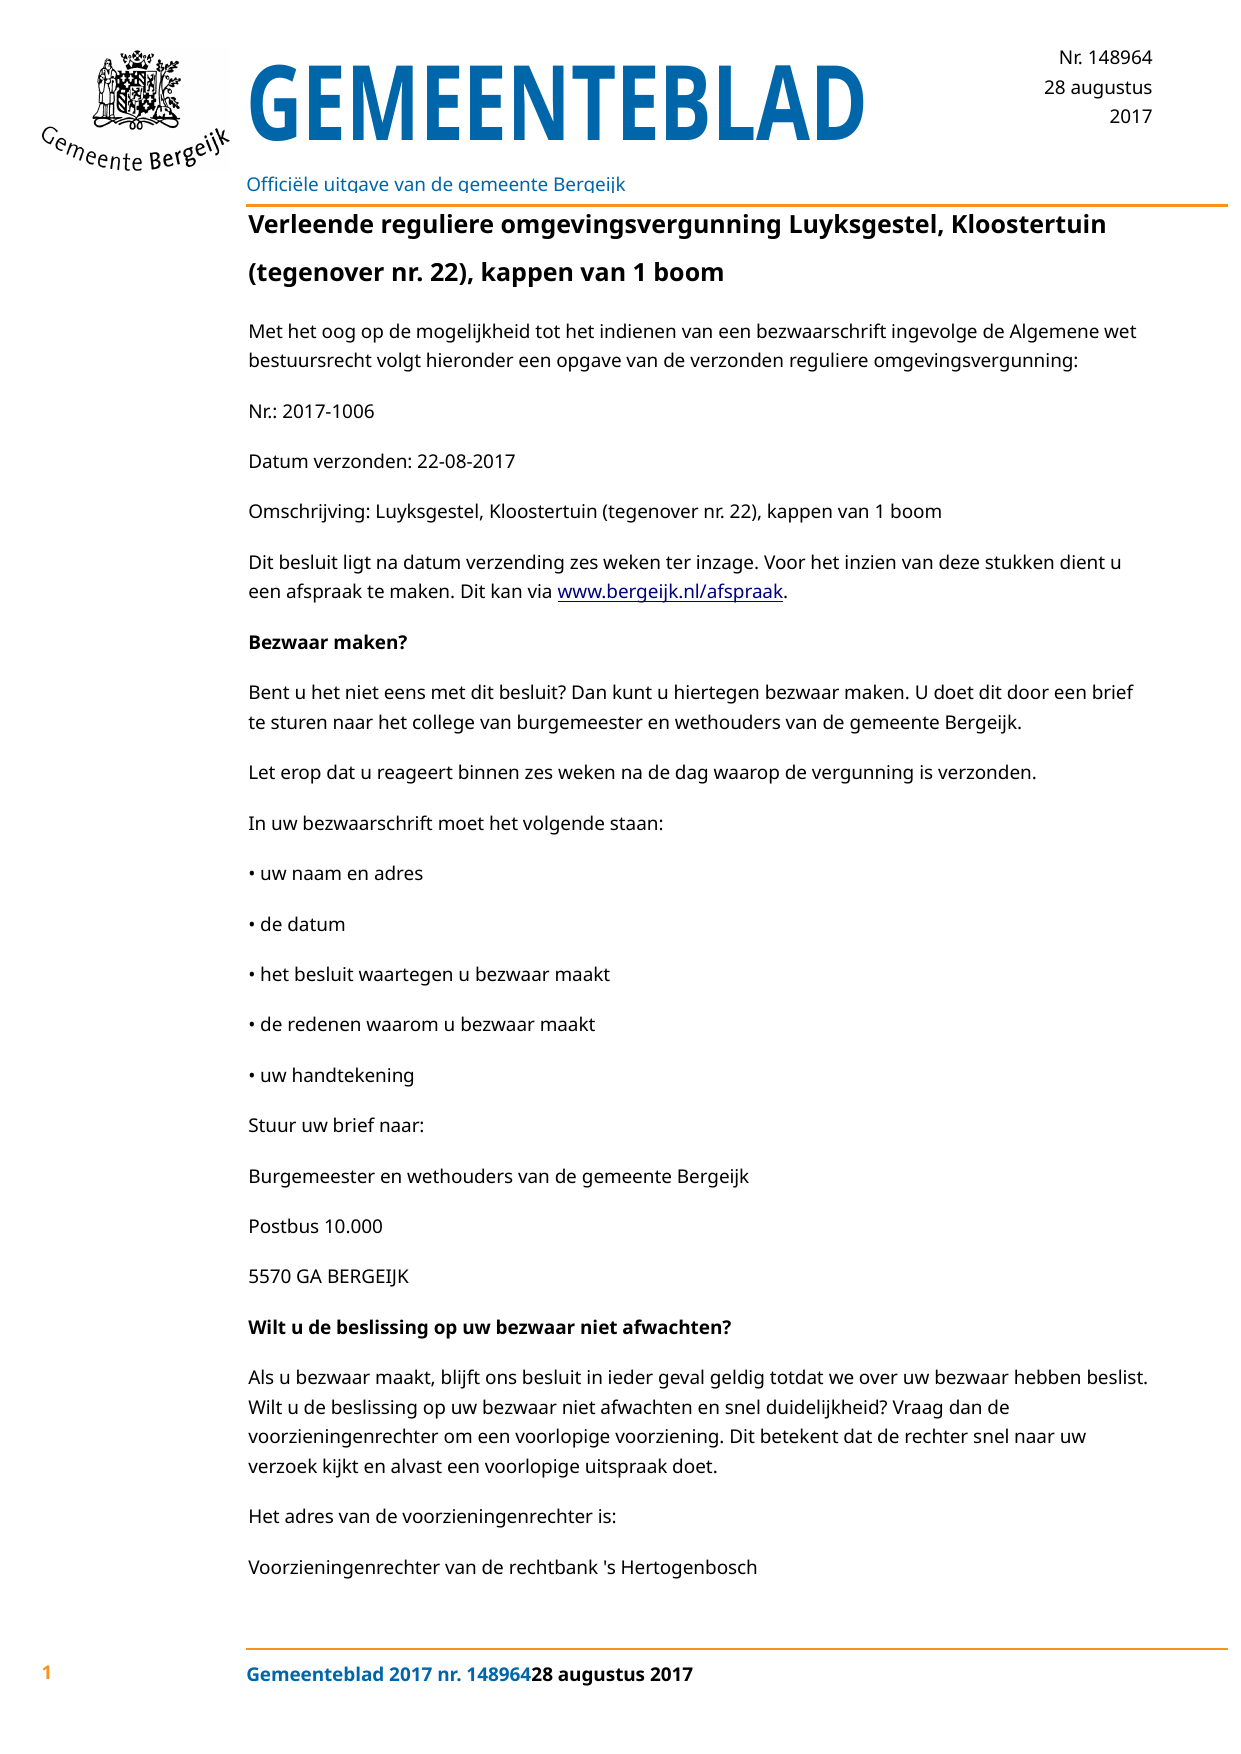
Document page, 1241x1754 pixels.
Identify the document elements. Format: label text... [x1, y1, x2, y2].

text Nr.: 2017-1006 [248, 398, 1152, 424]
text Met het oog op de mogelijkheid tot het indienen van een bezwaarschrift ingevolge de Algemene wet bestuursrecht volgt hieronder een opgave van de verzonden reguliere omgevingsvergunning: [248, 318, 1152, 373]
text Als u bezwaar maakt, blijft ons besluit in ieder geval geldig totdat we over uw bezwaar hebben beslist. Wilt u de beslissing op uw bezwaar niet afwachten en snel duidelijkheid? Vraag dan de voorzieningenrechter om een voorlopige voorziening. Dit betekent dat de rechter snel naar uw verzoek kijkt en alvast een voorlopige uitspraak doet. [248, 1364, 1152, 1479]
text • het besluit waartegen u bezwaar maakt [248, 961, 1152, 987]
text Burgemeester en wethouders van de gemeente Bergeijk [248, 1163, 1152, 1189]
text Datum verzonden: 22-08-2017 [248, 448, 1152, 474]
text In uw bezwaarschrift moet het volgende staan: [248, 810, 1152, 836]
text • uw naam en adres [248, 860, 1152, 886]
text • uw handtekening [248, 1062, 1152, 1088]
text Het adres van de voorzieningenrechter is: [248, 1504, 1152, 1529]
text Let erop dat u reageert binnen zes weken na de dag waarop de vergunning is verzonden. [248, 759, 1152, 785]
text Stuur uw brief naar: [248, 1112, 1152, 1138]
text Wilt u de beslissing op uw bezwaar niet afwachten? [248, 1314, 1152, 1340]
picture [41, 47, 231, 172]
text Bezwaar maken? [248, 629, 1152, 655]
text Bent u het niet eens met dit besluit? Dan kunt u hiertegen bezwaar maken. U doet dit door een brief te sturen naar het college van burgemeester en wethouders van de gemeente Bergeijk. [248, 679, 1152, 735]
text 5570 GA BERGEIJK [248, 1264, 1152, 1289]
text Verleende reguliere omgevingsvergunning Luyksgestel, Kloostertuin (tegenover nr. 22), kappen van 1 boom [248, 207, 1152, 288]
text • de redenen waarom u bezwaar maakt [248, 1012, 1152, 1037]
text Omschrijving: Luyksgestel, Kloostertuin (tegenover nr. 22), kappen van 1 boom [248, 499, 1152, 524]
text • de datum [248, 911, 1152, 937]
text Dit besluit ligt na datum verzending zes weken ter inzage. Voor het inzien van deze stukken dient u een afspraak te maken. Dit kan via www.bergeijk.nl/afspraak. [248, 549, 1152, 604]
text Voorzieningenrechter van de rechtbank 's Hertogenbosch [248, 1554, 1152, 1580]
text Postbus 10.000 [248, 1213, 1152, 1239]
